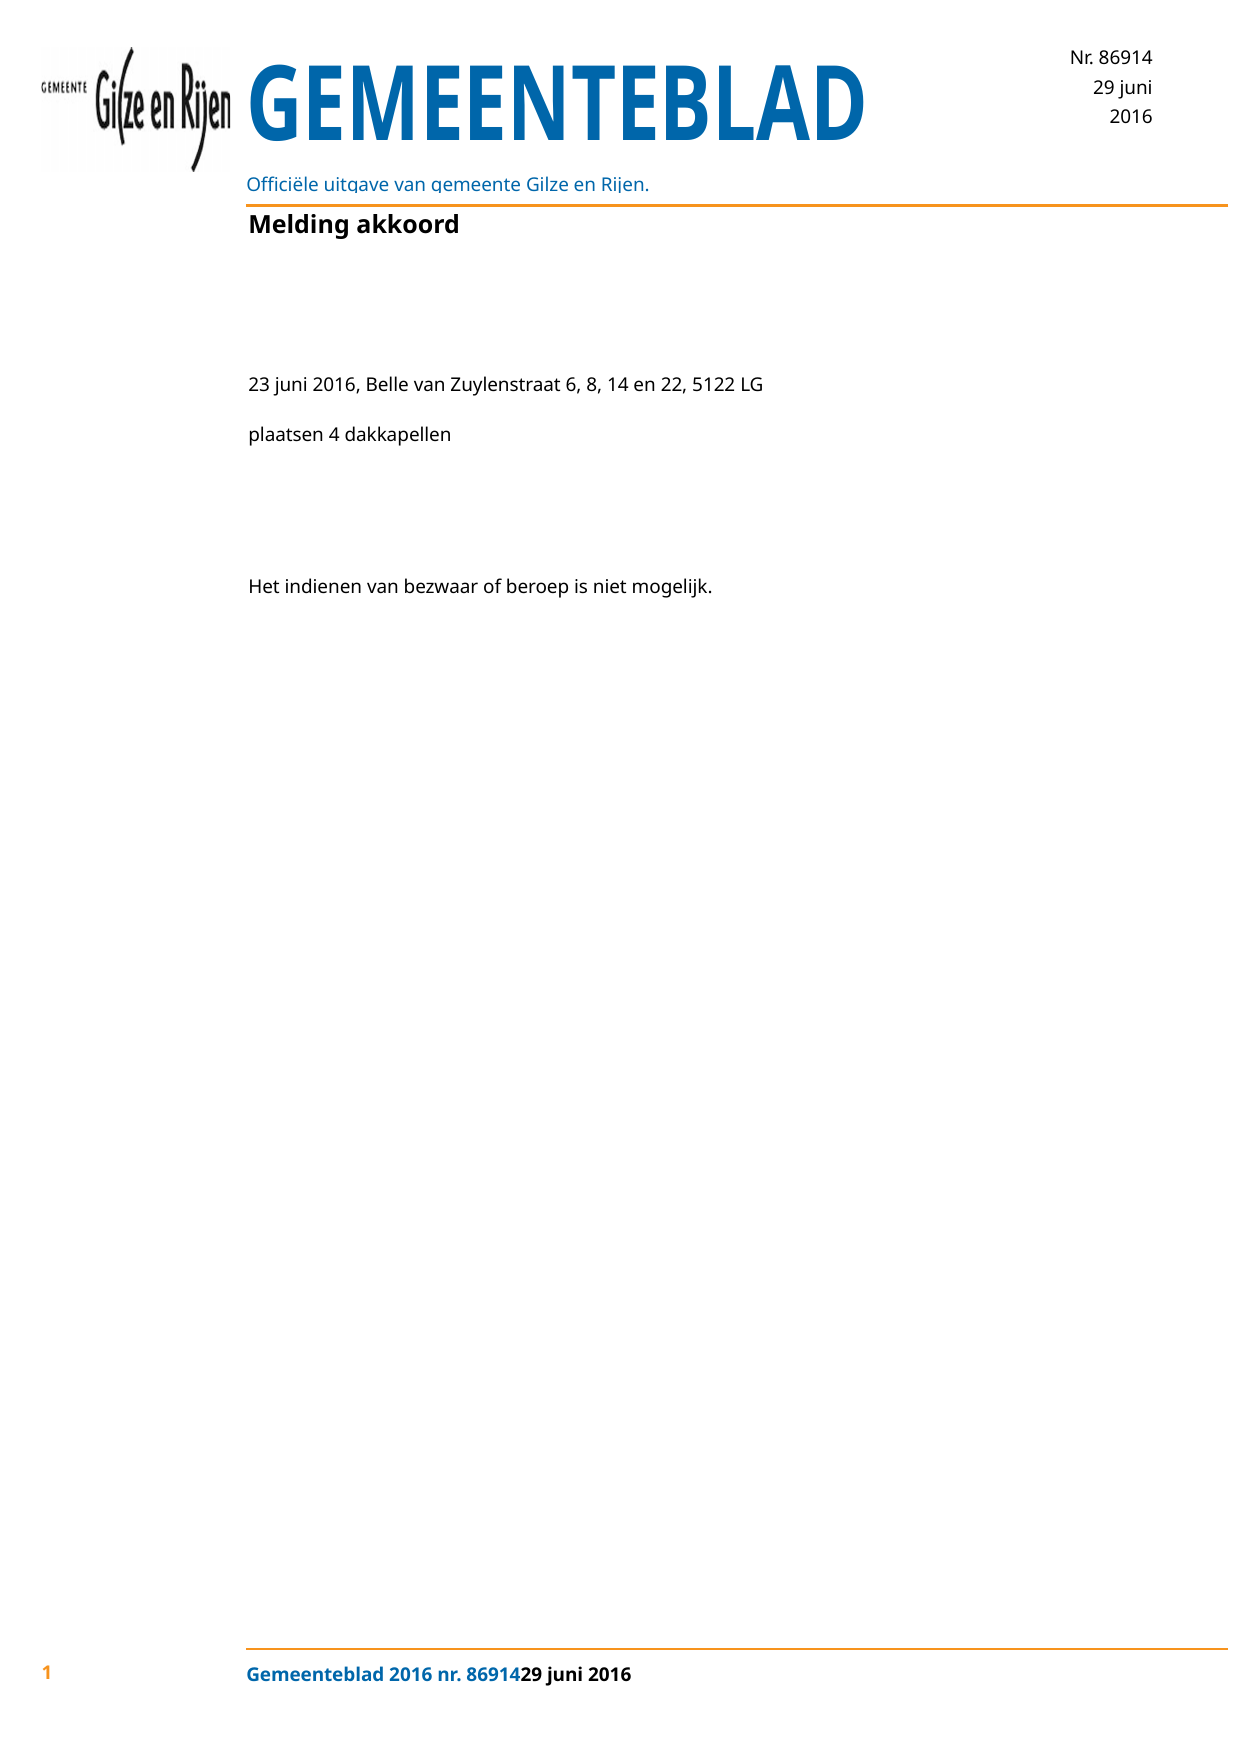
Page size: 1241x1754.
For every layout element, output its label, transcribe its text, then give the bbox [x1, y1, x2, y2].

picture [41, 47, 231, 172]
text Het indienen van bezwaar of beroep is niet mogelijk. [248, 573, 1152, 598]
text plaatsen 4 dakkapellen [248, 422, 1152, 447]
text 23 juni 2016, Belle van Zuylenstraat 6, 8, 14 en 22, 5122 LG [248, 371, 1152, 397]
text Melding akkoord [248, 207, 1152, 241]
